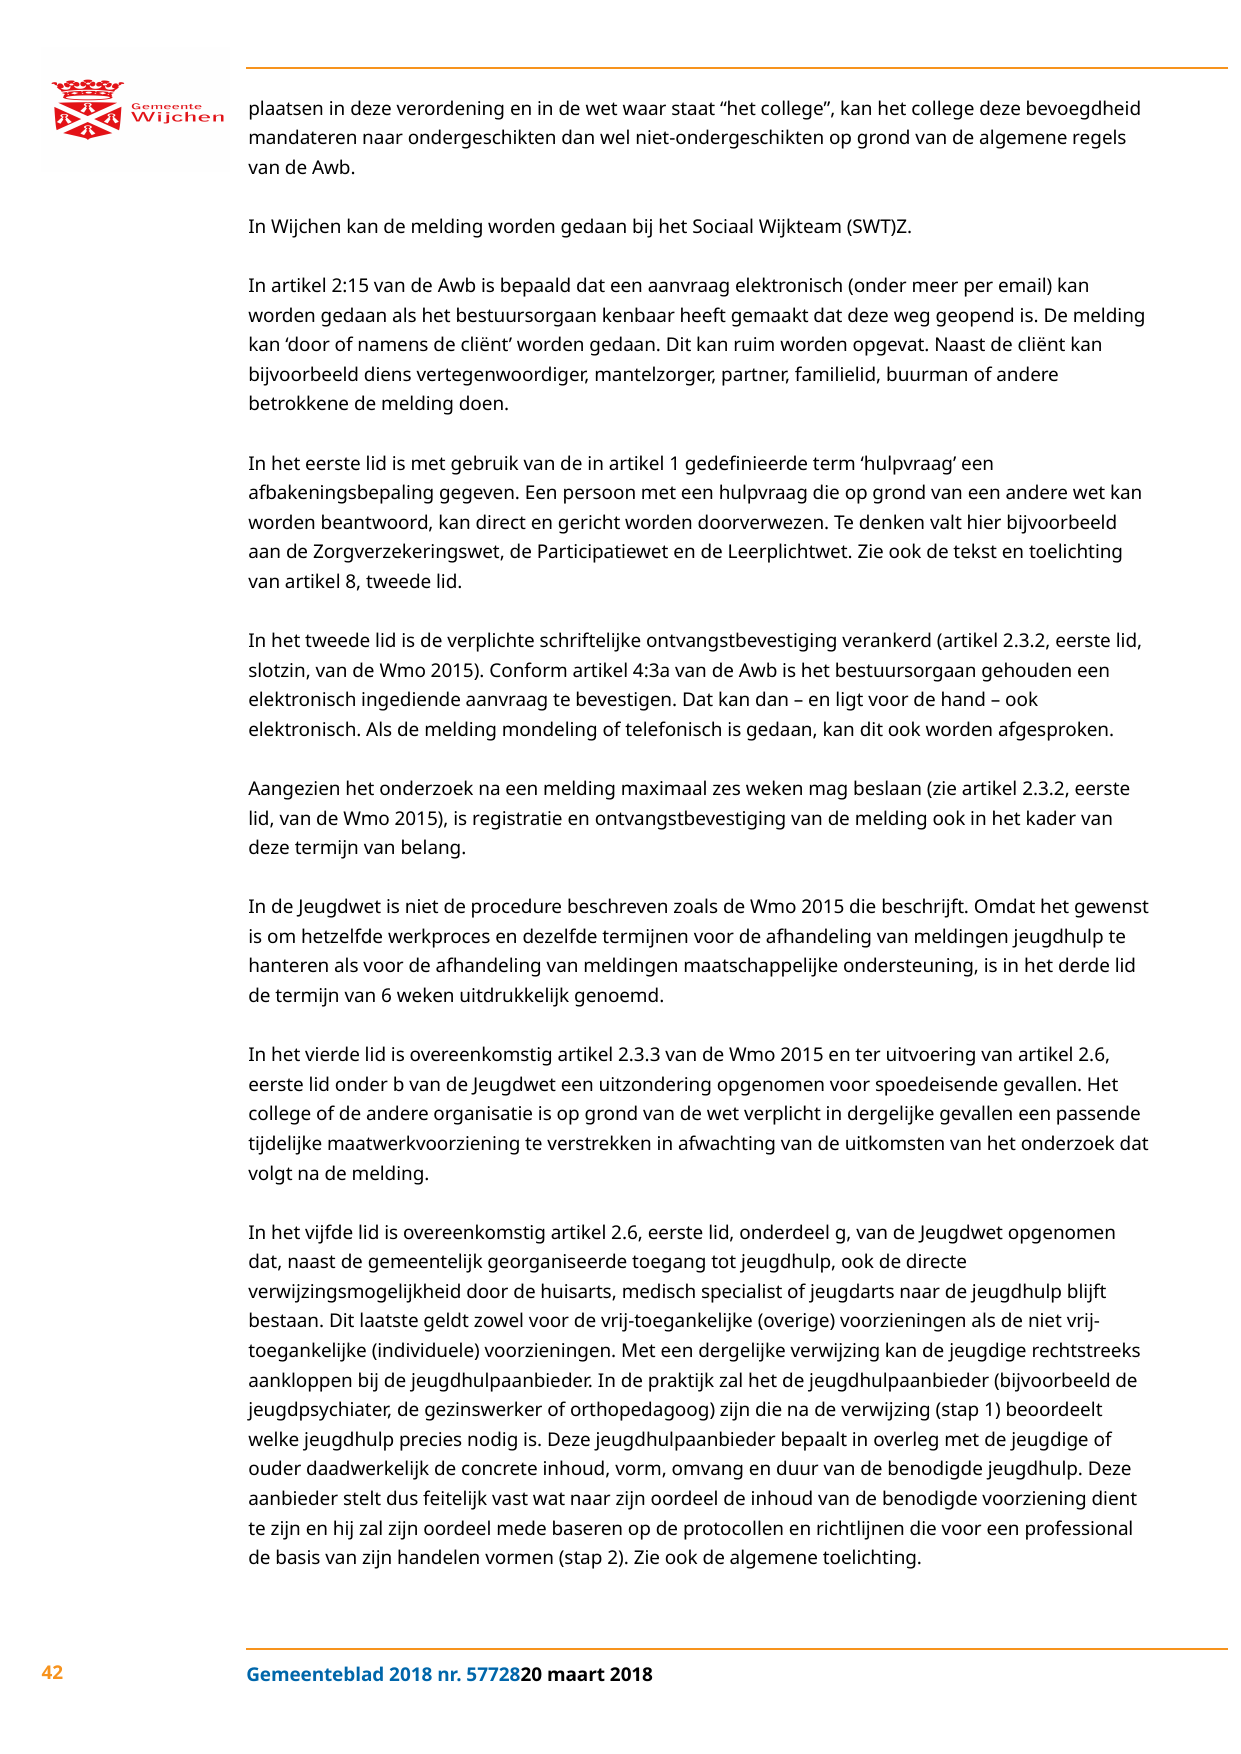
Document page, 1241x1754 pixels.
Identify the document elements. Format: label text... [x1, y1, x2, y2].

text In Wijchen kan de melding worden gedaan bij het Sociaal Wijkteam (SWT)Z. [248, 213, 1152, 239]
text Aangezien het onderzoek na een melding maximaal zes weken mag beslaan (zie artikel 2.3.2, eerste lid, van de Wmo 2015), is registratie en ontvangstbevestiging van de melding ook in het kader van deze termijn van belang. [248, 775, 1152, 860]
text In het tweede lid is de verplichte schriftelijke ontvangstbevestiging verankerd (artikel 2.3.2, eerste lid, slotzin, van de Wmo 2015). Conform artikel 4:3a van de Awb is het bestuursorgaan gehouden een elektronisch ingediende aanvraag te bevestigen. Dat kan dan – en ligt voor de hand – ook elektronisch. Als de melding mondeling of telefonisch is gedaan, kan dit ook worden afgesproken. [248, 627, 1152, 742]
text In de Jeugdwet is niet de procedure beschreven zoals de Wmo 2015 die beschrijft. Omdat het gewenst is om hetzelfde werkproces en dezelfde termijnen voor de afhandeling van meldingen jeugdhulp te hanteren als voor de afhandeling van meldingen maatschappelijke ondersteuning, is in het derde lid de termijn van 6 weken uitdrukkelijk genoemd. [248, 893, 1152, 1008]
text In het vierde lid is overeenkomstig artikel 2.3.3 van de Wmo 2015 en ter uitvoering van artikel 2.6, eerste lid onder b van de Jeugdwet een uitzondering opgenomen voor spoedeisende gevallen. Het college of de andere organisatie is op grond van de wet verplicht in dergelijke gevallen een passende tijdelijke maatwerkvoorziening te verstrekken in afwachting van de uitkomsten van het onderzoek dat volgt na de melding. [248, 1041, 1152, 1186]
text In het eerste lid is met gebruik van de in artikel 1 gedefinieerde term ‘hulpvraag’ een afbakeningsbepaling gegeven. Een persoon met een hulpvraag die op grond van een andere wet kan worden beantwoord, kan direct en gericht worden doorverwezen. Te denken valt hier bijvoorbeeld aan de Zorgverzekeringswet, de Participatiewet en de Leerplichtwet. Zie ook de tekst en toelichting van artikel 8, tweede lid. [248, 450, 1152, 594]
text plaatsen in deze verordening en in de wet waar staat “het college”, kan het college deze bevoegdheid mandateren naar ondergeschikten dan wel niet-ondergeschikten op grond van de algemene regels van de Awb. [248, 95, 1152, 180]
text In het vijfde lid is overeenkomstig artikel 2.6, eerste lid, onderdeel g, van de Jeugdwet opgenomen dat, naast de gemeentelijk georganiseerde toegang tot jeugdhulp, ook de directe verwijzingsmogelijkheid door de huisarts, medisch specialist of jeugdarts naar de jeugdhulp blijft bestaan. Dit laatste geldt zowel voor de vrij-toegankelijke (overige) voorzieningen als de niet vrij-toegankelijke (individuele) voorzieningen. Met een dergelijke verwijzing kan de jeugdige rechtstreeks aankloppen bij de jeugdhulpaanbieder. In de praktijk zal het de jeugdhulpaanbieder (bijvoorbeeld de jeugdpsychiater, de gezinswerker of orthopedagoog) zijn die na de verwijzing (stap 1) beoordeelt welke jeugdhulp precies nodig is. Deze jeugdhulpaanbieder bepaalt in overleg met de jeugdige of ouder daadwerkelijk de concrete inhoud, vorm, omvang en duur van de benodigde jeugdhulp. Deze aanbieder stelt dus feitelijk vast wat naar zijn oordeel de inhoud van de benodigde voorziening dient te zijn en hij zal zijn oordeel mede baseren op de protocollen en richtlijnen die voor een professional de basis van zijn handelen vormen (stap 2). Zie ook de algemene toelichting. [248, 1219, 1152, 1570]
text In artikel 2:15 van de Awb is bepaald dat een aanvraag elektronisch (onder meer per email) kan worden gedaan als het bestuursorgaan kenbaar heeft gemaakt dat deze weg geopend is. De melding kan ‘door of namens de cliënt’ worden gedaan. Dit kan ruim worden opgevat. Naast de cliënt kan bijvoorbeeld diens vertegenwoordiger, mantelzorger, partner, familielid, buurman of andere betrokkene de melding doen. [248, 272, 1152, 416]
picture [41, 47, 231, 172]
